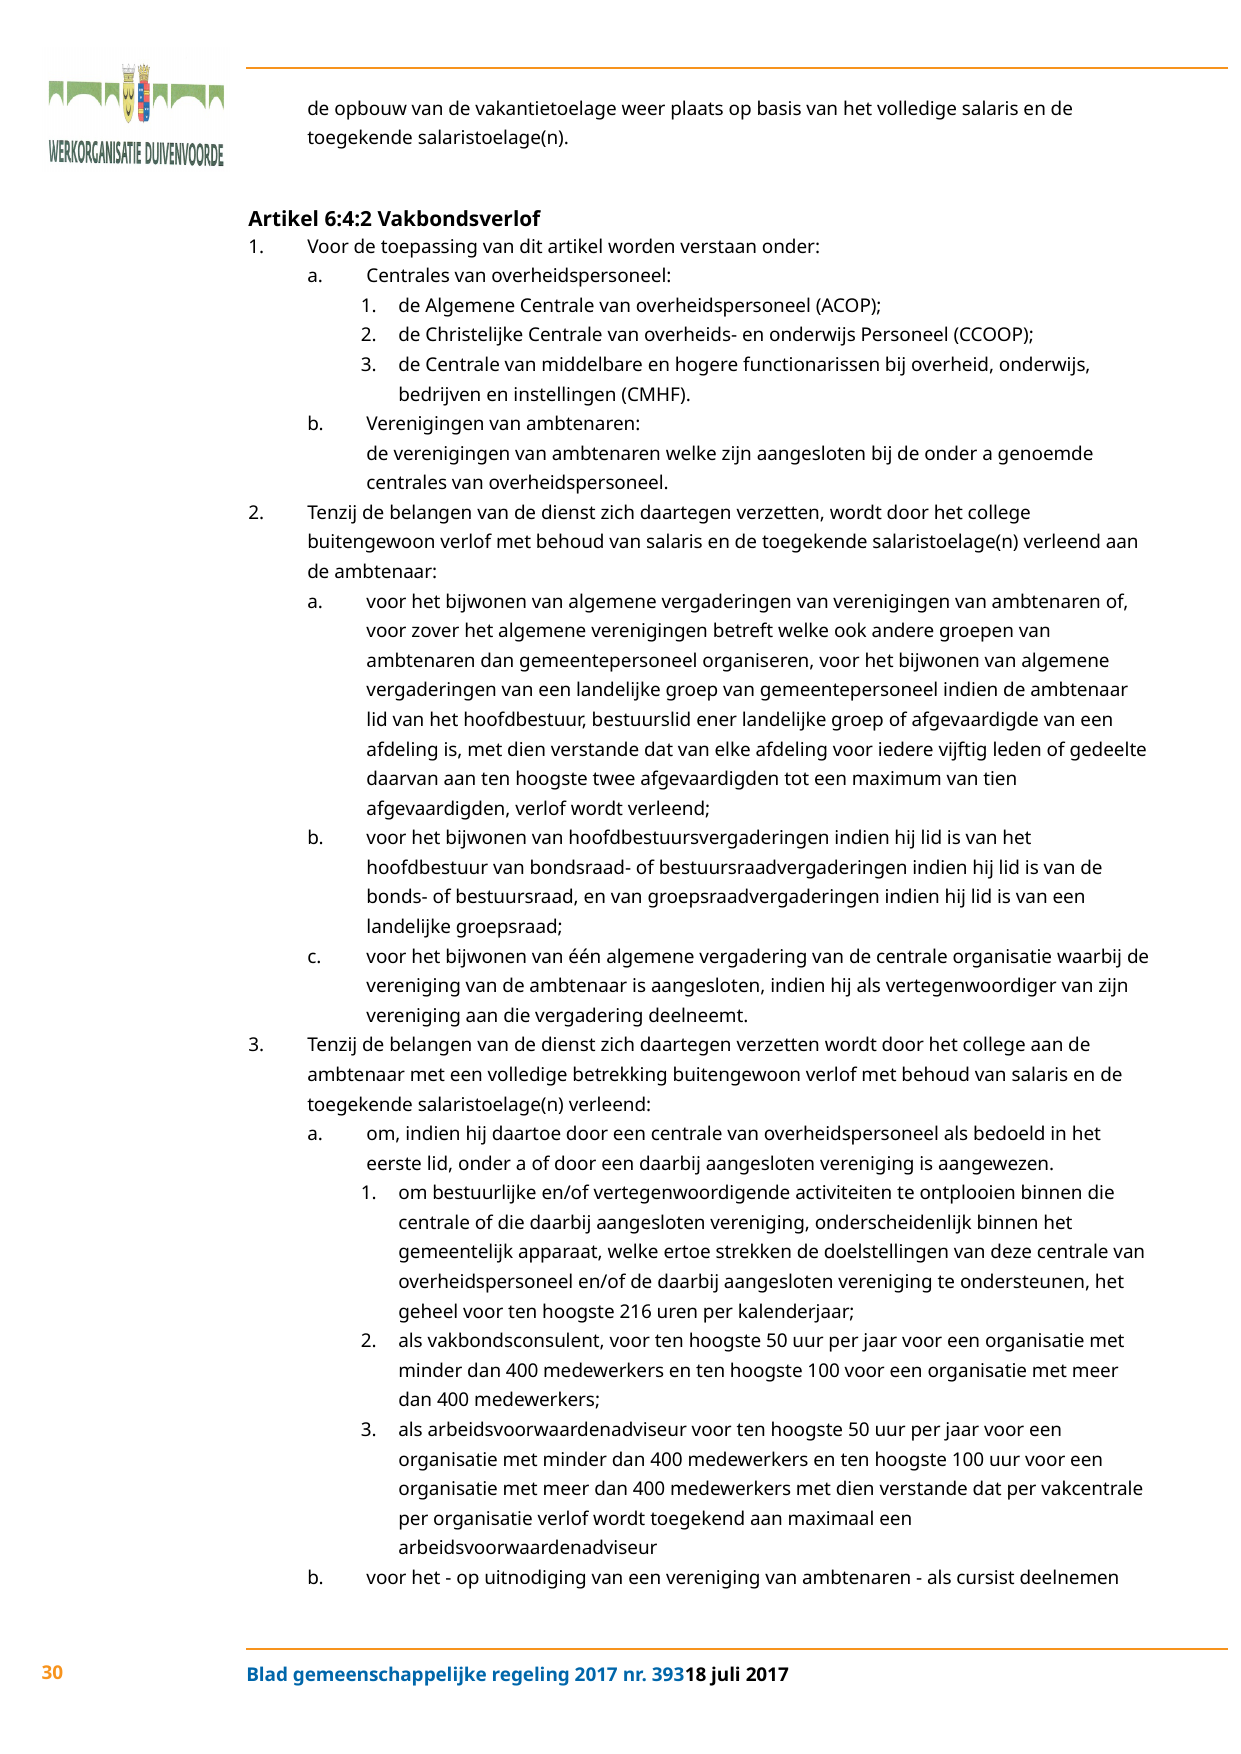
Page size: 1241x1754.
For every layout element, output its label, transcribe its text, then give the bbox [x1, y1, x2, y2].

list om, indien hij daartoe door een centrale van overheidspersoneel als bedoeld in het eerste lid, onder a of door een daarbij aangesloten vereniging is aangewezen. [307, 1120, 1152, 1176]
list als arbeidsvoorwaardenadviseur voor ten hoogste 50 uur per jaar voor een organisatie met minder dan 400 medewerkers en ten hoogste 100 uur voor een organisatie met meer dan 400 medewerkers met dien verstande dat per vakcentrale per organisatie verlof wordt toegekend aan maximaal een arbeidsvoorwaardenadviseur [361, 1416, 1152, 1560]
list de Centrale van middelbare en hogere functionarissen bij overheid, onderwijs, bedrijven en instellingen (CMHF). [361, 351, 1152, 406]
list Centrales van overheidspersoneel: [307, 262, 1152, 288]
list Voor de toepassing van dit artikel worden verstaan onder: [248, 233, 1152, 258]
list voor het bijwonen van algemene vergaderingen van verenigingen van ambtenaren of, voor zover het algemene verenigingen betreft welke ook andere groepen van ambtenaren dan gemeentepersoneel organiseren, voor het bijwonen van algemene vergaderingen van een landelijke groep van gemeentepersoneel indien de ambtenaar lid van het hoofdbestuur, bestuurslid ener landelijke groep of afgevaardigde van een afdeling is, met dien verstande dat van elke afdeling voor iedere vijftig leden of gedeelte daarvan aan ten hoogste twee afgevaardigden tot een maximum van tien afgevaardigden, verlof wordt verleend; [307, 588, 1152, 821]
list de Christelijke Centrale van overheids- en onderwijs Personeel (CCOOP); [361, 322, 1152, 347]
list Tenzij de belangen van de dienst zich daartegen verzetten, wordt door het college buitengewoon verlof met behoud van salaris en de toegekende salaristoelage(n) verleend aan de ambtenaar: [248, 499, 1152, 584]
list de verenigingen van ambtenaren welke zijn aangesloten bij de onder a genoemde centrales van overheidspersoneel. [307, 440, 1152, 495]
list de opbouw van de vakantietoelage weer plaats op basis van het volledige salaris en de toegekende salaristoelage(n). [248, 95, 1152, 150]
list om bestuurlijke en/of vertegenwoordigende activiteiten te ontplooien binnen die centrale of die daarbij aangesloten vereniging, onderscheidenlijk binnen het gemeentelijk apparaat, welke ertoe strekken de doelstellingen van deze centrale van overheidspersoneel en/of de daarbij aangesloten vereniging te ondersteunen, het geheel voor ten hoogste 216 uren per kalenderjaar; [361, 1179, 1152, 1323]
list Tenzij de belangen van de dienst zich daartegen verzetten wordt door het college aan de ambtenaar met een volledige betrekking buitengewoon verlof met behoud van salaris en de toegekende salaristoelage(n) verleend: [248, 1032, 1152, 1116]
picture [41, 47, 231, 172]
list voor het bijwonen van één algemene vergadering van de centrale organisatie waarbij de vereniging van de ambtenaar is aangesloten, indien hij als vertegenwoordiger van zijn vereniging aan die vergadering deelneemt. [307, 943, 1152, 1028]
list voor het - op uitnodiging van een vereniging van ambtenaren - als cursist deelnemen [307, 1564, 1152, 1590]
list de Algemene Centrale van overheidspersoneel (ACOP); [361, 292, 1152, 318]
list als vakbondsconsulent, voor ten hoogste 50 uur per jaar voor een organisatie met minder dan 400 medewerkers en ten hoogste 100 voor een organisatie met meer dan 400 medewerkers; [361, 1327, 1152, 1412]
list voor het bijwonen van hoofdbestuursvergaderingen indien hij lid is van het hoofdbestuur van bondsraad- of bestuursraadvergaderingen indien hij lid is van de bonds- of bestuursraad, en van groepsraadvergaderingen indien hij lid is van een landelijke groepsraad; [307, 824, 1152, 939]
list Verenigingen van ambtenaren: [307, 410, 1152, 436]
text Artikel 6:4:2 Vakbondsverlof [248, 204, 1152, 233]
